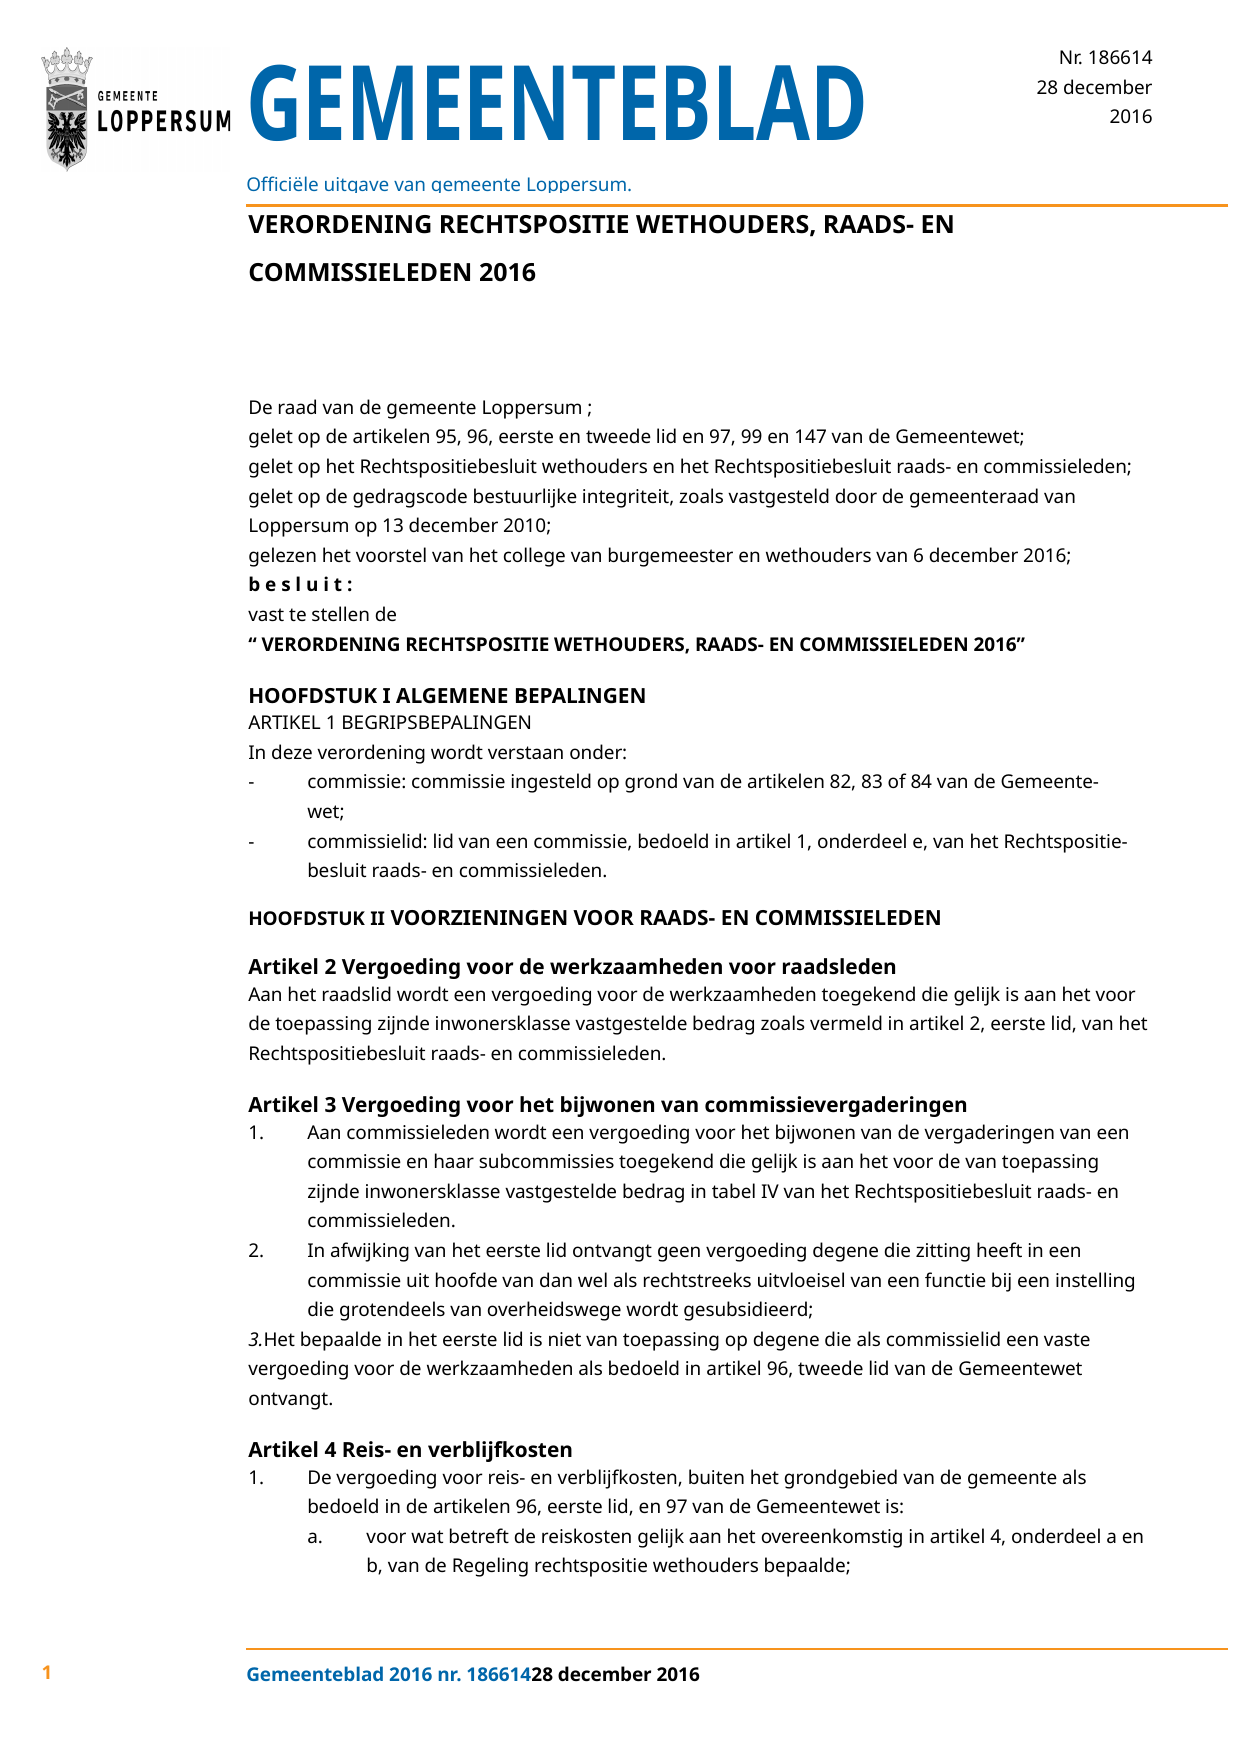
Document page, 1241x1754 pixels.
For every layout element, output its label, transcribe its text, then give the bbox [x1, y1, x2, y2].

list commissie: commissie ingesteld op grond van de artikelen 82, 83 of 84 van de Gemeente- [248, 769, 1152, 794]
text Artikel 4 Reis- en verblijfkosten [248, 1436, 1152, 1464]
text ARTIKEL 1 BEGRIPSBEPALINGEN [248, 709, 1152, 735]
text HOOFDSTUK I ALGEMENE BEPALINGEN [248, 681, 1152, 709]
picture [41, 47, 231, 172]
list Aan commissieleden wordt een vergoeding voor het bijwonen van de vergaderingen van een commissie en haar subcommissies toegekend die gelijk is aan het voor de van toepassing zijnde inwonersklasse vastgestelde bedrag in tabel IV van het Rechtspositiebesluit raads- en commissieleden. [248, 1119, 1152, 1233]
text gelet op de artikelen 95, 96, eerste en tweede lid en 97, 99 en 147 van de Gemeentewet; [248, 424, 1152, 449]
text “ VERORDENING RECHTSPOSITIE WETHOUDERS, RAADS- EN COMMISSIELEDEN 2016” [248, 631, 1152, 656]
text VERORDENING RECHTSPOSITIE WETHOUDERS, RAADS- EN COMMISSIELEDEN 2016 [248, 207, 1152, 288]
text Aan het raadslid wordt een vergoeding voor de werkzaamheden toegekend die gelijk is aan het voor de toepassing zijnde inwonersklasse vastgestelde bedrag zoals vermeld in artikel 2, eerste lid, van het Rechtspositiebesluit raads- en commissieleden. [248, 981, 1152, 1066]
list In afwijking van het eerste lid ontvangt geen vergoeding degene die zitting heeft in een commissie uit hoofde van dan wel als rechtstreeks uitvloeisel van een functie bij een instelling die grotendeels van overheidswege wordt gesubsidieerd; [248, 1237, 1152, 1322]
list besluit raads- en commissieleden. [248, 857, 1152, 883]
text vast te stellen de [248, 601, 1152, 627]
text HOOFDSTUK II VOORZIENINGEN VOOR RAADS- EN COMMISSIELEDEN [248, 903, 1152, 932]
text In deze verordening wordt verstaan onder: [248, 739, 1152, 765]
list wet; [248, 798, 1152, 824]
text gelet op het Rechtspositiebesluit wethouders en het Rechtspositiebesluit raads- en commissieleden; [248, 453, 1152, 479]
text De raad van de gemeente Loppersum ; [248, 394, 1152, 420]
list voor wat betreft de reiskosten gelijk aan het overeenkomstig in artikel 4, onderdeel a en b, van de Regeling rechtspositie wethouders bepaalde; [307, 1523, 1152, 1578]
list commissielid: lid van een commissie, bedoeld in artikel 1, onderdeel e, van het Rechtspositie- [248, 828, 1152, 854]
text Artikel 2 Vergoeding voor de werkzaamheden voor raadsleden [248, 952, 1152, 981]
text b e s l u i t : [248, 572, 1152, 597]
text gelezen het voorstel van het college van burgemeester en wethouders van 6 december 2016; [248, 542, 1152, 568]
text Artikel 3 Vergoeding voor het bijwonen van commissievergaderingen [248, 1090, 1152, 1119]
list De vergoeding voor reis- en verblijfkosten, buiten het grondgebied van de gemeente als bedoeld in de artikelen 96, eerste lid, en 97 van de Gemeentewet is: [248, 1464, 1152, 1519]
text 3.Het bepaalde in het eerste lid is niet van toepassing op degene die als commissielid een vaste vergoeding voor de werkzaamheden als bedoeld in artikel 96, tweede lid van de Gemeentewet ontvangt. [248, 1326, 1152, 1411]
text gelet op de gedragscode bestuurlijke integriteit, zoals vastgesteld door de gemeenteraad van Loppersum op 13 december 2010; [248, 483, 1152, 538]
